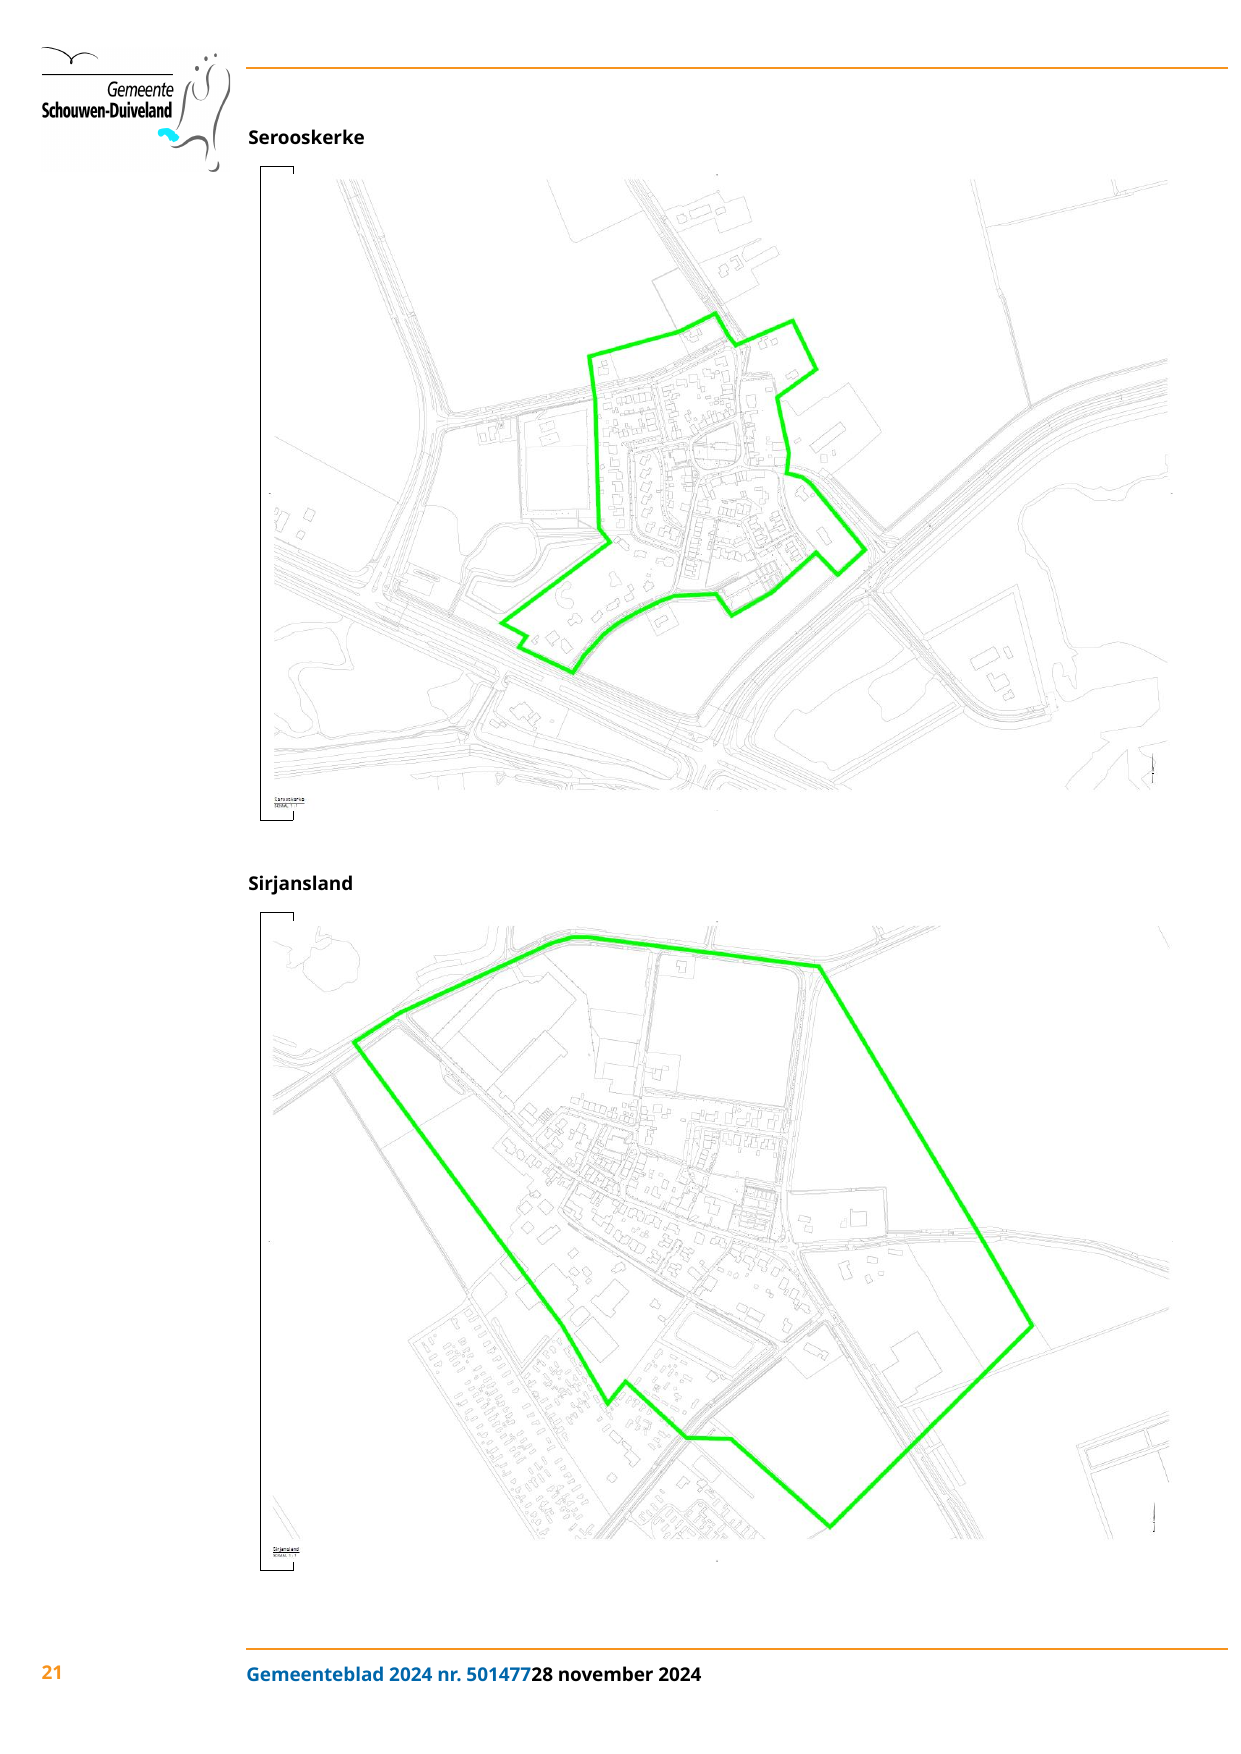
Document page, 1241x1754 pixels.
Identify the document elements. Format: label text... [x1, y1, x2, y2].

picture [268, 174, 1173, 811]
text Serooskerke [248, 124, 1152, 150]
text Sirjansland [248, 871, 1152, 896]
picture [41, 47, 231, 172]
picture [268, 921, 1173, 1562]
